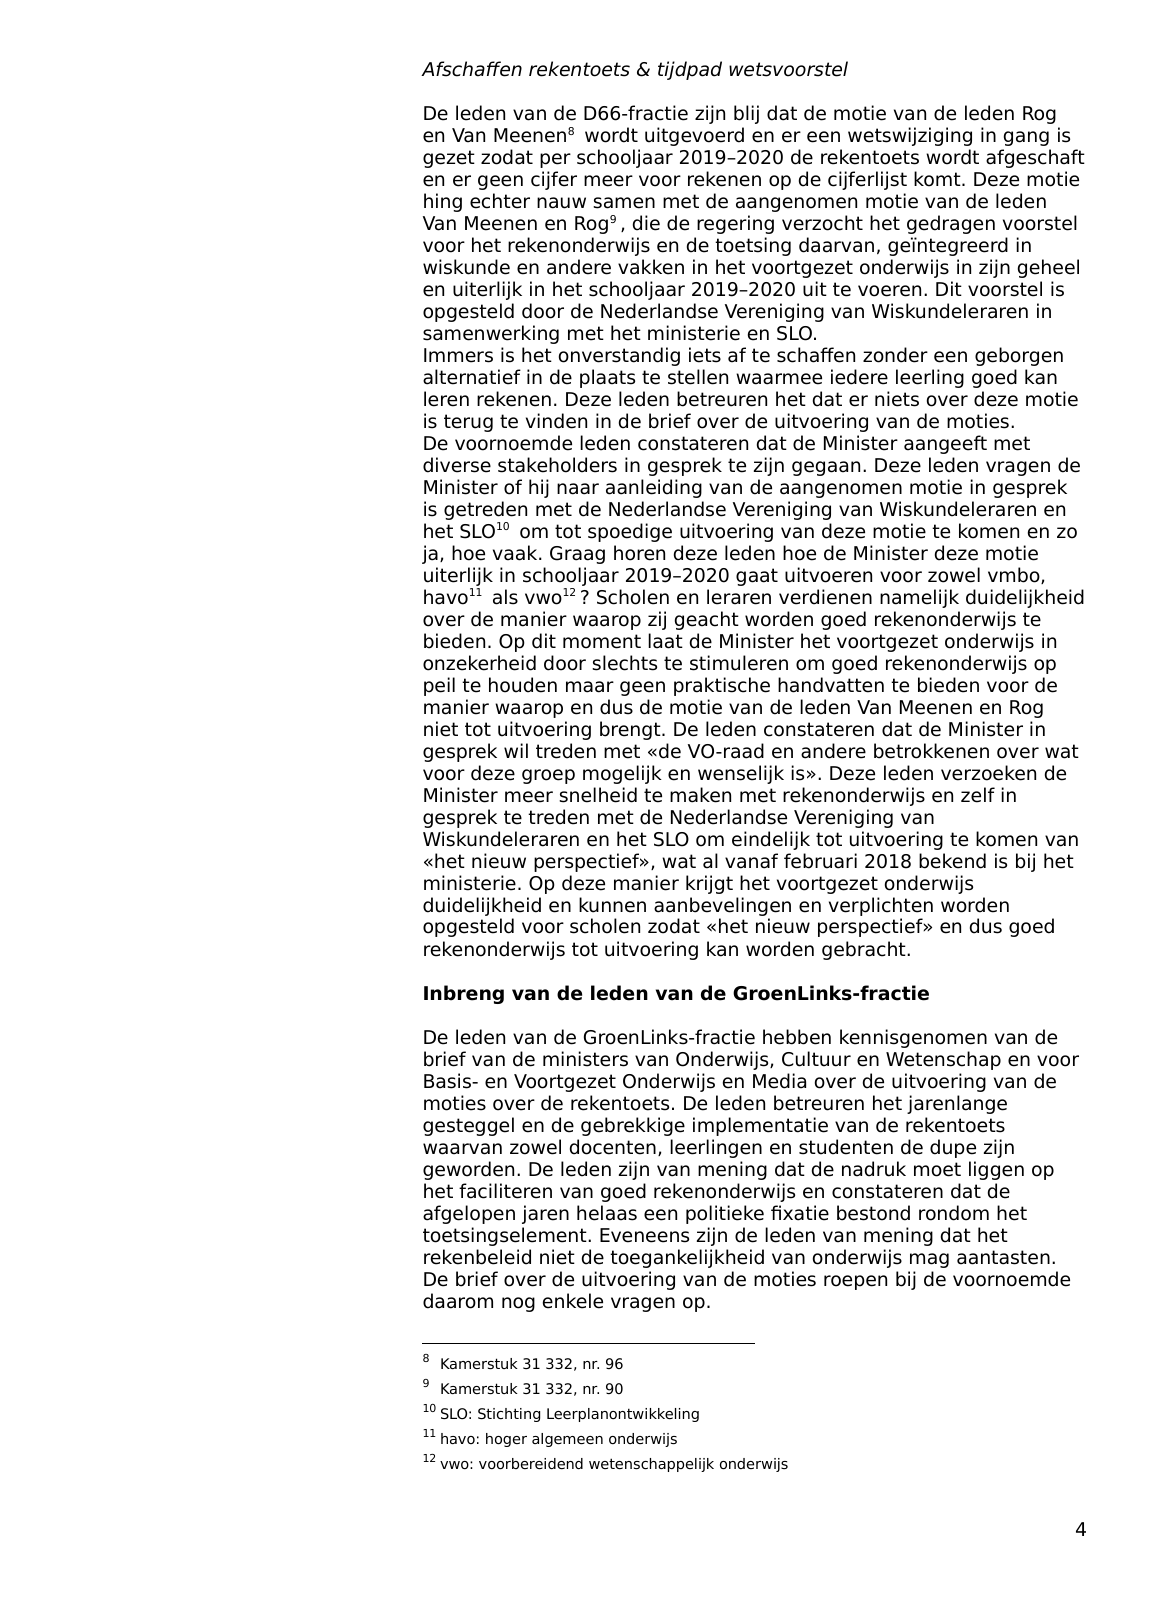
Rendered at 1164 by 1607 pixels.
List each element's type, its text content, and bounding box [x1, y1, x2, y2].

text Immers is het onverstandig iets af te schaffen zonder een geborgen alternatief in de plaats te stellen waarmee iedere leerling goed kan leren rekenen. Deze leden betreuren het dat er niets over deze motie is terug te vinden in de brief over de uitvoering van de moties. [422, 345, 1087, 433]
text De leden van de GroenLinks-fractie hebben kennisgenomen van de brief van de ministers van Onderwijs, Cultuur en Wetenschap en voor Basis- en Voortgezet Onderwijs en Media over de uitvoering van de moties over de rekentoets. De leden betreuren het jarenlange gesteggel en de gebrekkige implementatie van de rekentoets waarvan zowel docenten, leerlingen en studenten de dupe zijn geworden. De leden zijn van mening dat de nadruk moet liggen op het faciliteren van goed rekenonderwijs en constateren dat de afgelopen jaren helaas een politieke fixatie bestond rondom het toetsingselement. Eveneens zijn de leden van mening dat het rekenbeleid niet de toegankelijkheid van onderwijs mag aantasten. De brief over de uitvoering van de moties roepen bij de voornoemde daarom nog enkele vragen op. [422, 1027, 1087, 1312]
subtitle Afschaffen rekentoets & tijdpad wetsvoorstel [422, 59, 1087, 81]
text De leden van de D66-fractie zijn blij dat de motie van de leden Rog en Van Meenen wordt uitgevoerd en er een wetswijziging in gang is gezet zodat per schooljaar 2019–2020 de rekentoets wordt afgeschaft en er geen cijfer meer voor rekenen op de cijferlijst komt. Deze motie hing echter nauw samen met de aangenomen motie van de leden Van Meenen en Rog, die de regering verzocht het gedragen voorstel voor het rekenonderwijs en de toetsing daarvan, geïntegreerd in wiskunde en andere vakken in het voortgezet onderwijs in zijn geheel en uiterlijk in het schooljaar 2019–2020 uit te voeren. Dit voorstel is opgesteld door de Nederlandse Vereniging van Wiskundeleraren in samenwerking met het ministerie en SLO. [422, 103, 1087, 345]
text Kamerstuk 31 332, nr. 90 [422, 1377, 1087, 1399]
subtitle Inbreng van de leden van de GroenLinks-fractie [422, 983, 1087, 1004]
text Kamerstuk 31 332, nr. 96 [422, 1352, 1087, 1374]
text vwo: voorbereidend wetenschappelijk onderwijs [422, 1452, 1087, 1474]
text SLO: Stichting Leerplanontwikkeling [422, 1402, 1087, 1424]
text havo: hoger algemeen onderwijs [422, 1427, 1087, 1449]
text De voornoemde leden constateren dat de Minister aangeeft met diverse stakeholders in gesprek te zijn gegaan. Deze leden vragen de Minister of hij naar aanleiding van de aangenomen motie in gesprek is getreden met de Nederlandse Vereniging van Wiskundeleraren en het SLO om tot spoedige uitvoering van deze motie te komen en zo ja, hoe vaak. Graag horen deze leden hoe de Minister deze motie uiterlijk in schooljaar 2019–2020 gaat uitvoeren voor zowel vmbo, havo als vwo? Scholen en leraren verdienen namelijk duidelijkheid over de manier waarop zij geacht worden goed rekenonderwijs te bieden. Op dit moment laat de Minister het voortgezet onderwijs in onzekerheid door slechts te stimuleren om goed rekenonderwijs op peil te houden maar geen praktische handvatten te bieden voor de manier waarop en dus de motie van de leden Van Meenen en Rog niet tot uitvoering brengt. De leden constateren dat de Minister in gesprek wil treden met «de VO-raad en andere betrokkenen over wat voor deze groep mogelijk en wenselijk is». Deze leden verzoeken de Minister meer snelheid te maken met rekenonderwijs en zelf in gesprek te treden met de Nederlandse Vereniging van Wiskundeleraren en het SLO om eindelijk tot uitvoering te komen van «het nieuw perspectief», wat al vanaf februari 2018 bekend is bij het ministerie. Op deze manier krijgt het voortgezet onderwijs duidelijkheid en kunnen aanbevelingen en verplichten worden opgesteld voor scholen zodat «het nieuw perspectief» en dus goed rekenonderwijs tot uitvoering kan worden gebracht. [422, 433, 1087, 960]
